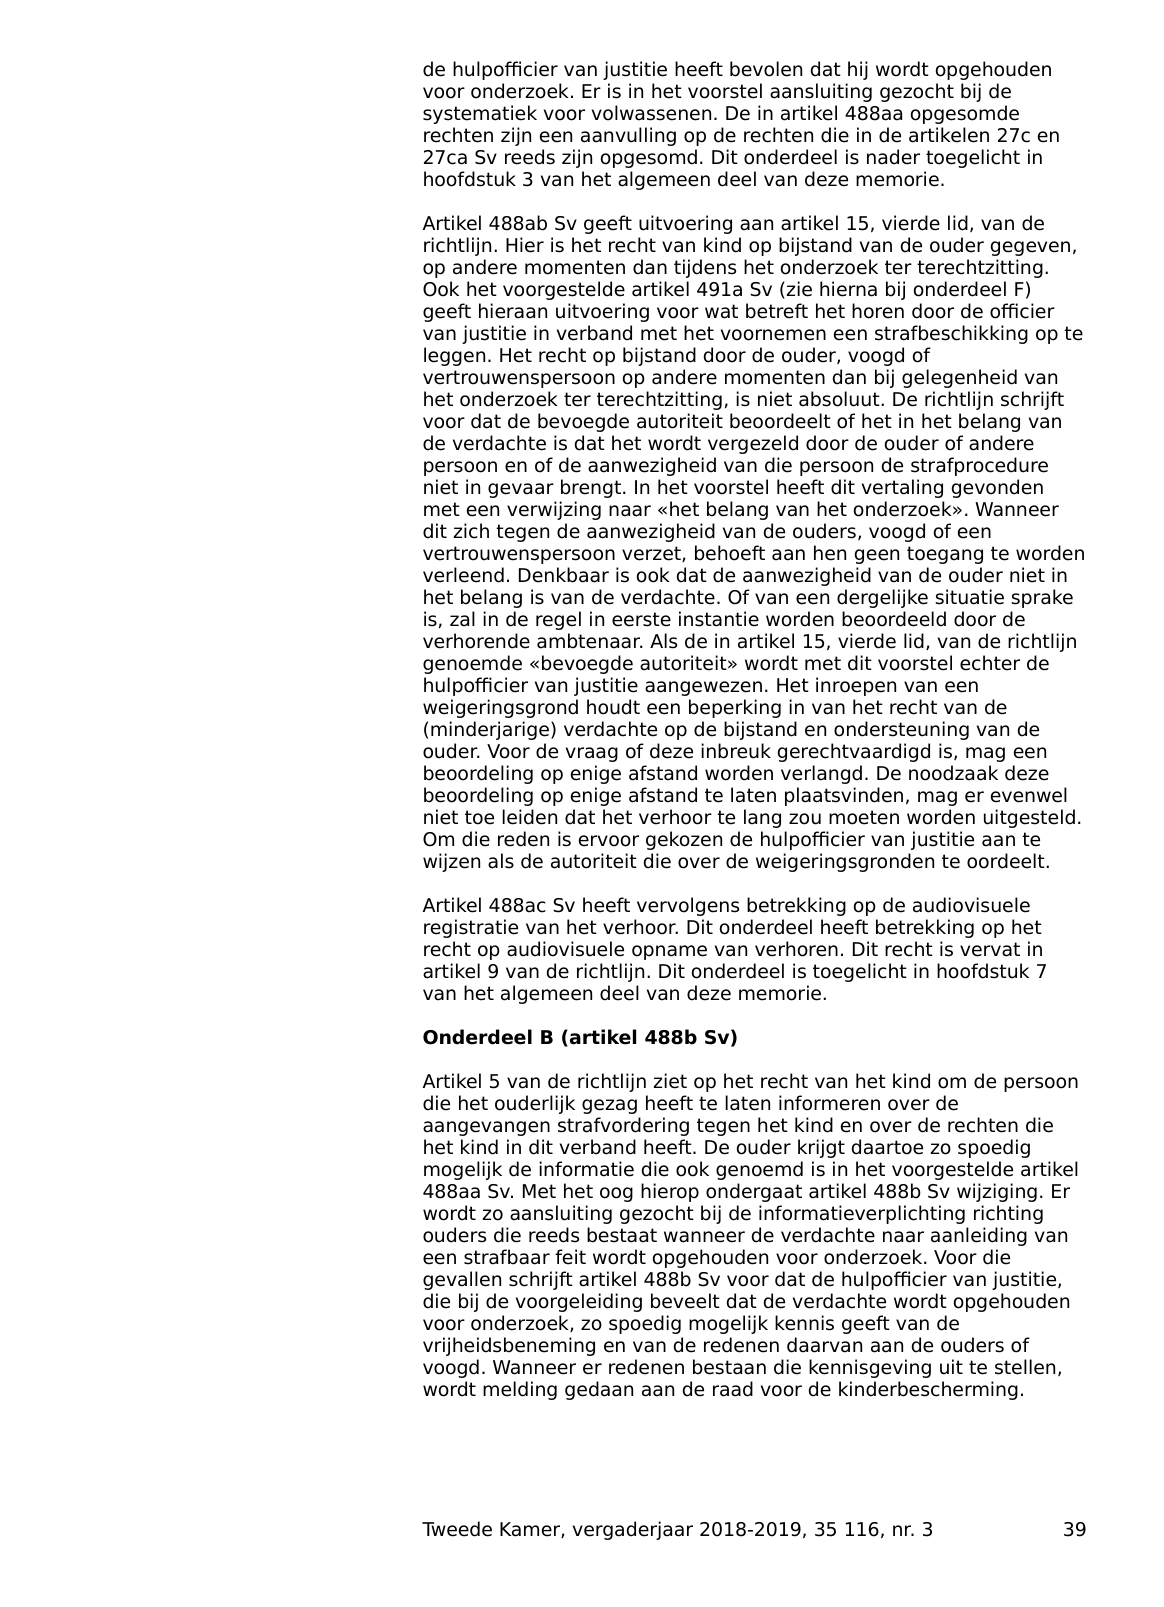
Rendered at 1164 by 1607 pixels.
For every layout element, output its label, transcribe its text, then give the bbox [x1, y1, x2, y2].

text Artikel 488ac Sv heeft vervolgens betrekking op de audiovisuele registratie van het verhoor. Dit onderdeel heeft betrekking op het recht op audiovisuele opname van verhoren. Dit recht is vervat in artikel 9 van de richtlijn. Dit onderdeel is toegelicht in hoofdstuk 7 van het algemeen deel van deze memorie. [422, 895, 1087, 1004]
subtitle Onderdeel B (artikel 488b Sv) [422, 1027, 1087, 1049]
text Artikel 488ab Sv geeft uitvoering aan artikel 15, vierde lid, van de richtlijn. Hier is het recht van kind op bijstand van de ouder gegeven, op andere momenten dan tijdens het onderzoek ter terechtzitting. Ook het voorgestelde artikel 491a Sv (zie hierna bij onderdeel F) geeft hieraan uitvoering voor wat betreft het horen door de officier van justitie in verband met het voornemen een strafbeschikking op te leggen. Het recht op bijstand door de ouder, voogd of vertrouwenspersoon op andere momenten dan bij gelegenheid van het onderzoek ter terechtzitting, is niet absoluut. De richtlijn schrijft voor dat de bevoegde autoriteit beoordeelt of het in het belang van de verdachte is dat het wordt vergezeld door de ouder of andere persoon en of de aanwezigheid van die persoon de strafprocedure niet in gevaar brengt. In het voorstel heeft dit vertaling gevonden met een verwijzing naar «het belang van het onderzoek». Wanneer dit zich tegen de aanwezigheid van de ouders, voogd of een vertrouwenspersoon verzet, behoeft aan hen geen toegang te worden verleend. Denkbaar is ook dat de aanwezigheid van de ouder niet in het belang is van de verdachte. Of van een dergelijke situatie sprake is, zal in de regel in eerste instantie worden beoordeeld door de verhorende ambtenaar. Als de in artikel 15, vierde lid, van de richtlijn genoemde «bevoegde autoriteit» wordt met dit voorstel echter de hulpofficier van justitie aangewezen. Het inroepen van een weigeringsgrond houdt een beperking in van het recht van de (minderjarige) verdachte op de bijstand en ondersteuning van de ouder. Voor de vraag of deze inbreuk gerechtvaardigd is, mag een beoordeling op enige afstand worden verlangd. De noodzaak deze beoordeling op enige afstand te laten plaatsvinden, mag er evenwel niet toe leiden dat het verhoor te lang zou moeten worden uitgesteld. Om die reden is ervoor gekozen de hulpofficier van justitie aan te wijzen als de autoriteit die over de weigeringsgronden te oordeelt. [422, 213, 1087, 872]
text de hulpofficier van justitie heeft bevolen dat hij wordt opgehouden voor onderzoek. Er is in het voorstel aansluiting gezocht bij de systematiek voor volwassenen. De in artikel 488aa opgesomde rechten zijn een aanvulling op de rechten die in de artikelen 27c en 27ca Sv reeds zijn opgesomd. Dit onderdeel is nader toegelicht in hoofdstuk 3 van het algemeen deel van deze memorie. [422, 59, 1087, 191]
text Artikel 5 van de richtlijn ziet op het recht van het kind om de persoon die het ouderlijk gezag heeft te laten informeren over de aangevangen strafvordering tegen het kind en over de rechten die het kind in dit verband heeft. De ouder krijgt daartoe zo spoedig mogelijk de informatie die ook genoemd is in het voorgestelde artikel 488aa Sv. Met het oog hierop ondergaat artikel 488b Sv wijziging. Er wordt zo aansluiting gezocht bij de informatieverplichting richting ouders die reeds bestaat wanneer de verdachte naar aanleiding van een strafbaar feit wordt opgehouden voor onderzoek. Voor die gevallen schrijft artikel 488b Sv voor dat de hulpofficier van justitie, die bij de voorgeleiding beveelt dat de verdachte wordt opgehouden voor onderzoek, zo spoedig mogelijk kennis geeft van de vrijheidsbeneming en van de redenen daarvan aan de ouders of voogd. Wanneer er redenen bestaan die kennisgeving uit te stellen, wordt melding gedaan aan de raad voor de kinderbescherming. [422, 1071, 1087, 1401]
